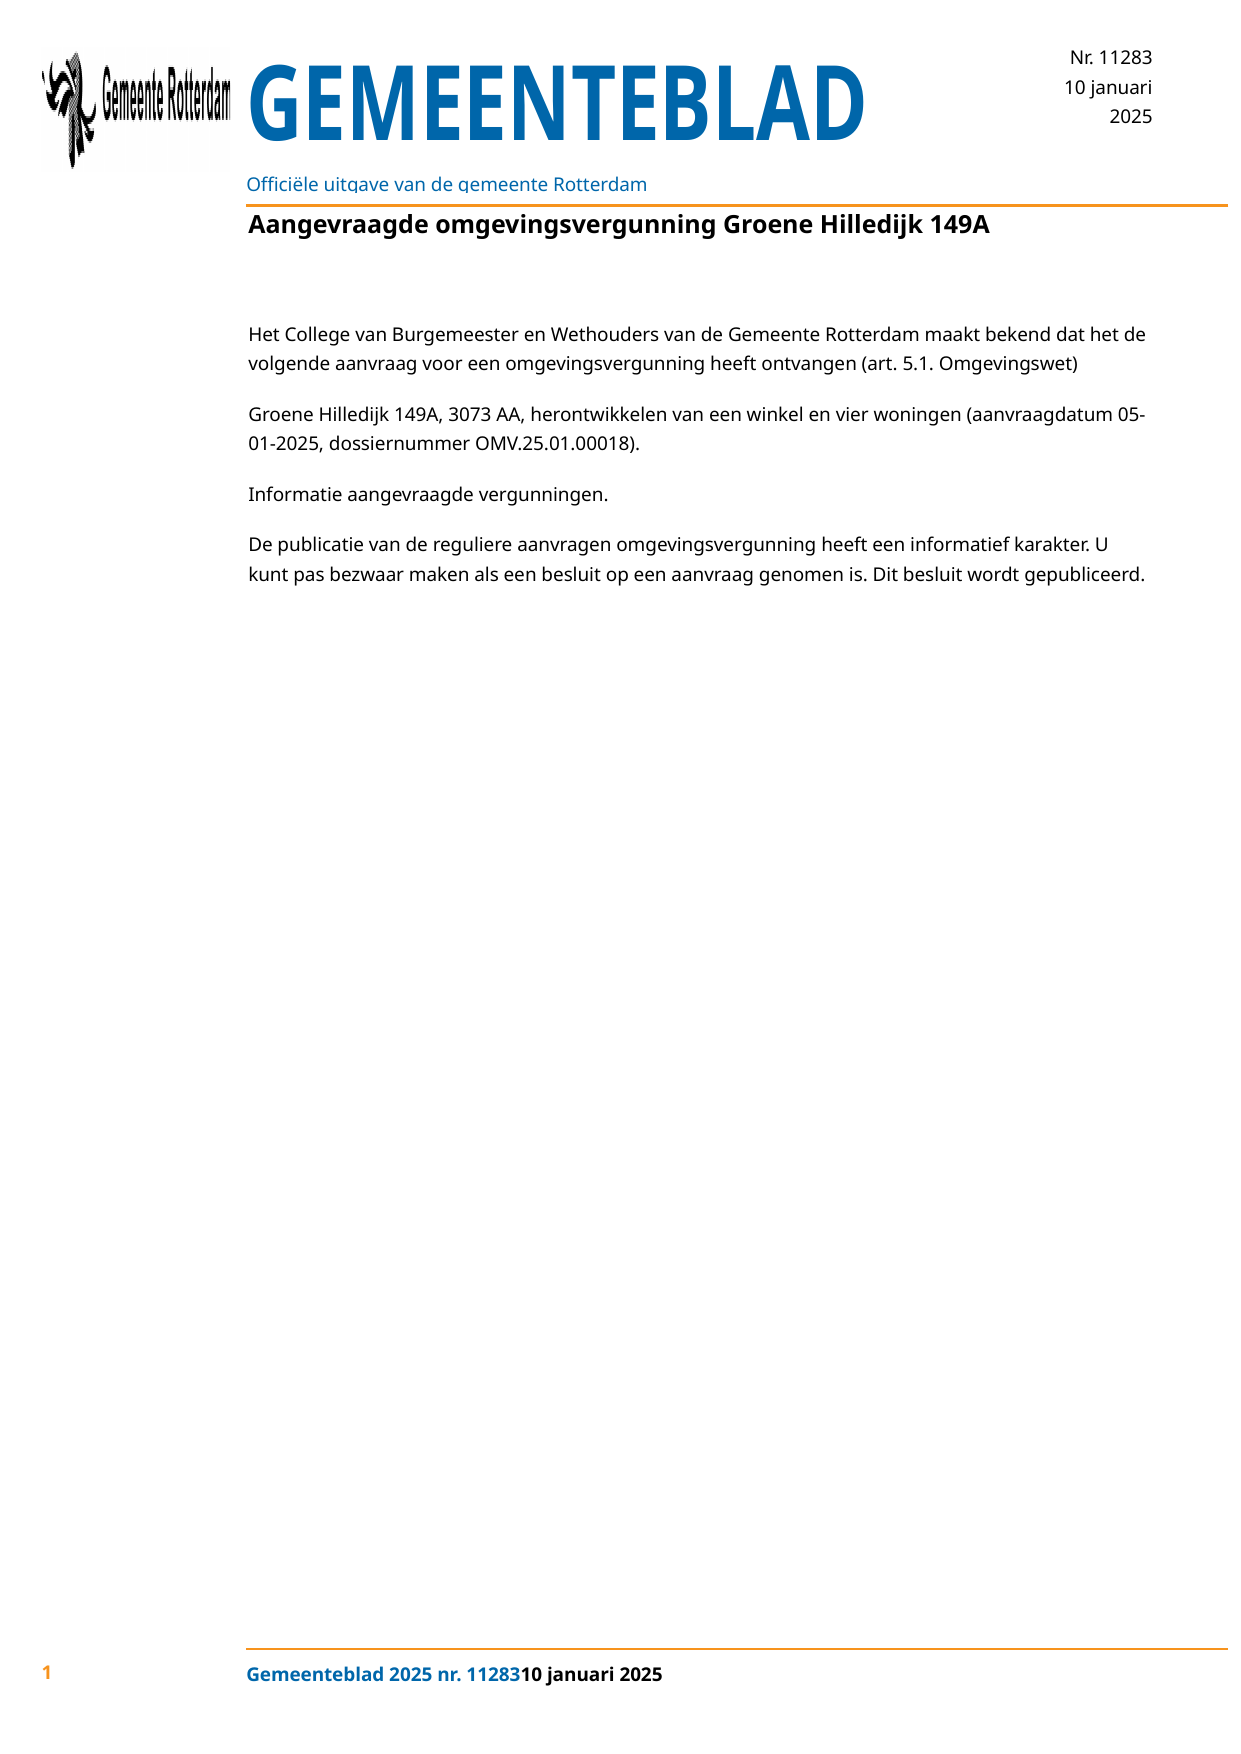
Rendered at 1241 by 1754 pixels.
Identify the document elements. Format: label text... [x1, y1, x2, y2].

text Aangevraagde omgevingsvergunning Groene Hilledijk 149A [248, 207, 1152, 241]
picture [41, 47, 231, 172]
text De publicatie van de reguliere aanvragen omgevingsvergunning heeft een informatief karakter. U kunt pas bezwaar maken als een besluit op een aanvraag genomen is. Dit besluit wordt gepubliceerd. [248, 531, 1152, 586]
text Informatie aangevraagde vergunningen. [248, 481, 1152, 506]
text Groene Hilledijk 149A, 3073 AA, herontwikkelen van een winkel en vier woningen (aanvraagdatum 05-01-2025, dossiernummer OMV.25.01.00018). [248, 401, 1152, 456]
text Het College van Burgemeester en Wethouders van de Gemeente Rotterdam maakt bekend dat het de volgende aanvraag voor een omgevingsvergunning heeft ontvangen (art. 5.1. Omgevingswet) [248, 321, 1152, 376]
